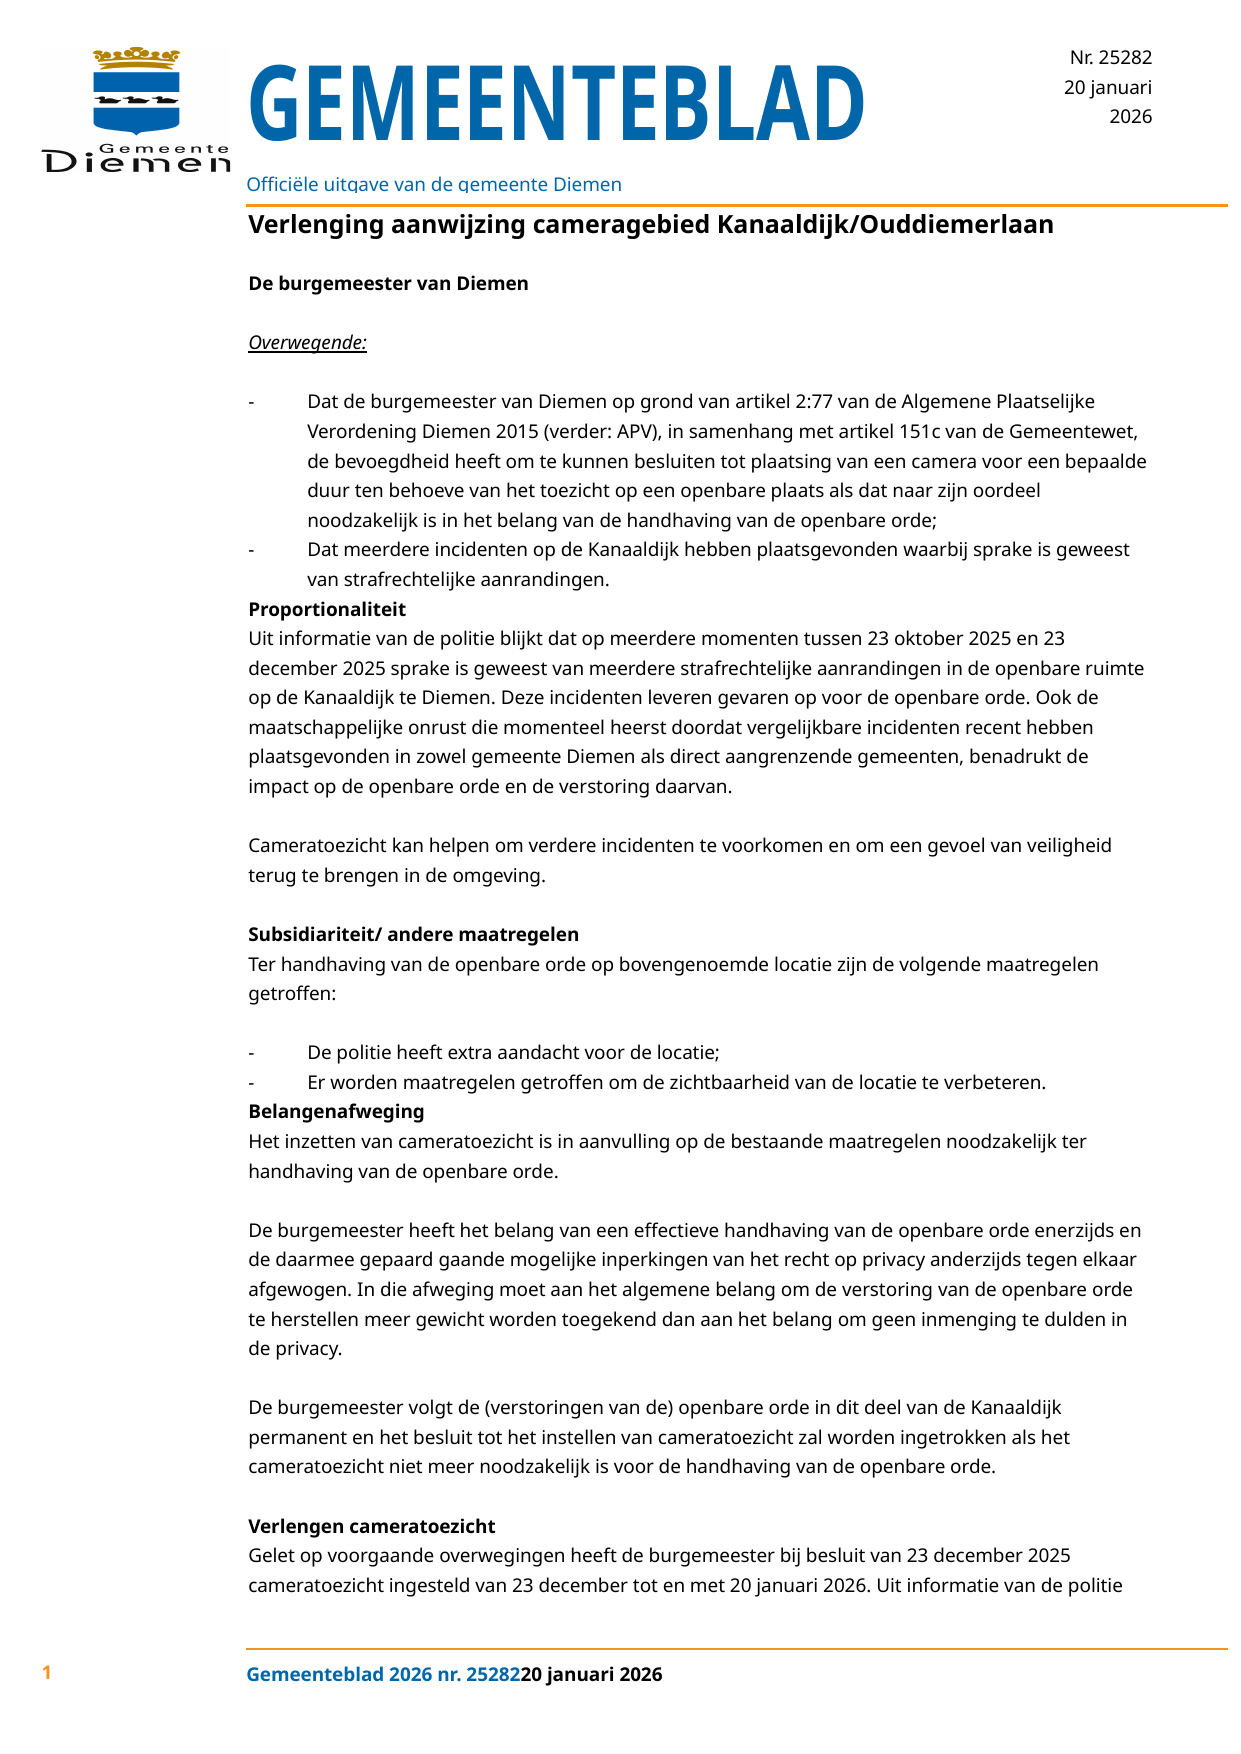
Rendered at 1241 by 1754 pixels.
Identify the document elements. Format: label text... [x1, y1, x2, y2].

text Ter handhaving van de openbare orde op bovengenoemde locatie zijn de volgende maatregelen getroffen: [248, 951, 1152, 1006]
text Gelet op voorgaande overwegingen heeft de burgemeester bij besluit van 23 december 2025 cameratoezicht ingesteld van 23 december tot en met 20 januari 2026. Uit informatie van de politie [248, 1542, 1152, 1598]
text De burgemeester heeft het belang van een effectieve handhaving van de openbare orde enerzijds en de daarmee gepaard gaande mogelijke inperkingen van het recht op privacy anderzijds tegen elkaar afgewogen. In die afweging moet aan het algemene belang om de verstoring van de openbare orde te herstellen meer gewicht worden toegekend dan aan het belang om geen inmenging te dulden in de privacy. [248, 1217, 1152, 1361]
text Het inzetten van cameratoezicht is in aanvulling op de bestaande maatregelen noodzakelijk ter handhaving van de openbare orde. [248, 1128, 1152, 1183]
text Belangenafweging [248, 1099, 1152, 1124]
text Verlengen cameratoezicht [248, 1513, 1152, 1538]
list Er worden maatregelen getroffen om de zichtbaarheid van de locatie te verbeteren. [248, 1069, 1152, 1095]
text Proportionaliteit [248, 596, 1152, 621]
list Dat meerdere incidenten op de Kanaaldijk hebben plaatsgevonden waarbij sprake is geweest van strafrechtelijke aanrandingen. [248, 537, 1152, 592]
list De politie heeft extra aandacht voor de locatie; [248, 1039, 1152, 1065]
text Uit informatie van de politie blijkt dat op meerdere momenten tussen 23 oktober 2025 en 23 december 2025 sprake is geweest van meerdere strafrechtelijke aanrandingen in de openbare ruimte op de Kanaaldijk te Diemen. Deze incidenten leveren gevaren op voor de openbare orde. Ook de maatschappelijke onrust die momenteel heerst doordat vergelijkbare incidenten recent hebben plaatsgevonden in zowel gemeente Diemen als direct aangrenzende gemeenten, benadrukt de impact op de openbare orde en de verstoring daarvan. [248, 625, 1152, 799]
text Cameratoezicht kan helpen om verdere incidenten te voorkomen en om een gevoel van veiligheid terug te brengen in de omgeving. [248, 832, 1152, 888]
text De burgemeester van Diemen [248, 270, 1152, 296]
text De burgemeester volgt de (verstoringen van de) openbare orde in dit deel van de Kanaaldijk permanent en het besluit tot het instellen van cameratoezicht zal worden ingetrokken als het cameratoezicht niet meer noodzakelijk is voor de handhaving van de openbare orde. [248, 1394, 1152, 1479]
list Dat de burgemeester van Diemen op grond van artikel 2:77 van de Algemene Plaatselijke Verordening Diemen 2015 (verder: APV), in samenhang met artikel 151c van de Gemeentewet, de bevoegdheid heeft om te kunnen besluiten tot plaatsing van een camera voor een bepaalde duur ten behoeve van het toezicht op een openbare plaats als dat naar zijn oordeel noodzakelijk is in het belang van de handhaving van de openbare orde; [248, 389, 1152, 533]
text Overwegende: [248, 329, 1152, 355]
picture [41, 47, 231, 172]
text Subsidiariteit/ andere maatregelen [248, 921, 1152, 947]
text Verlenging aanwijzing cameragebied Kanaaldijk/Ouddiemerlaan [248, 207, 1152, 241]
